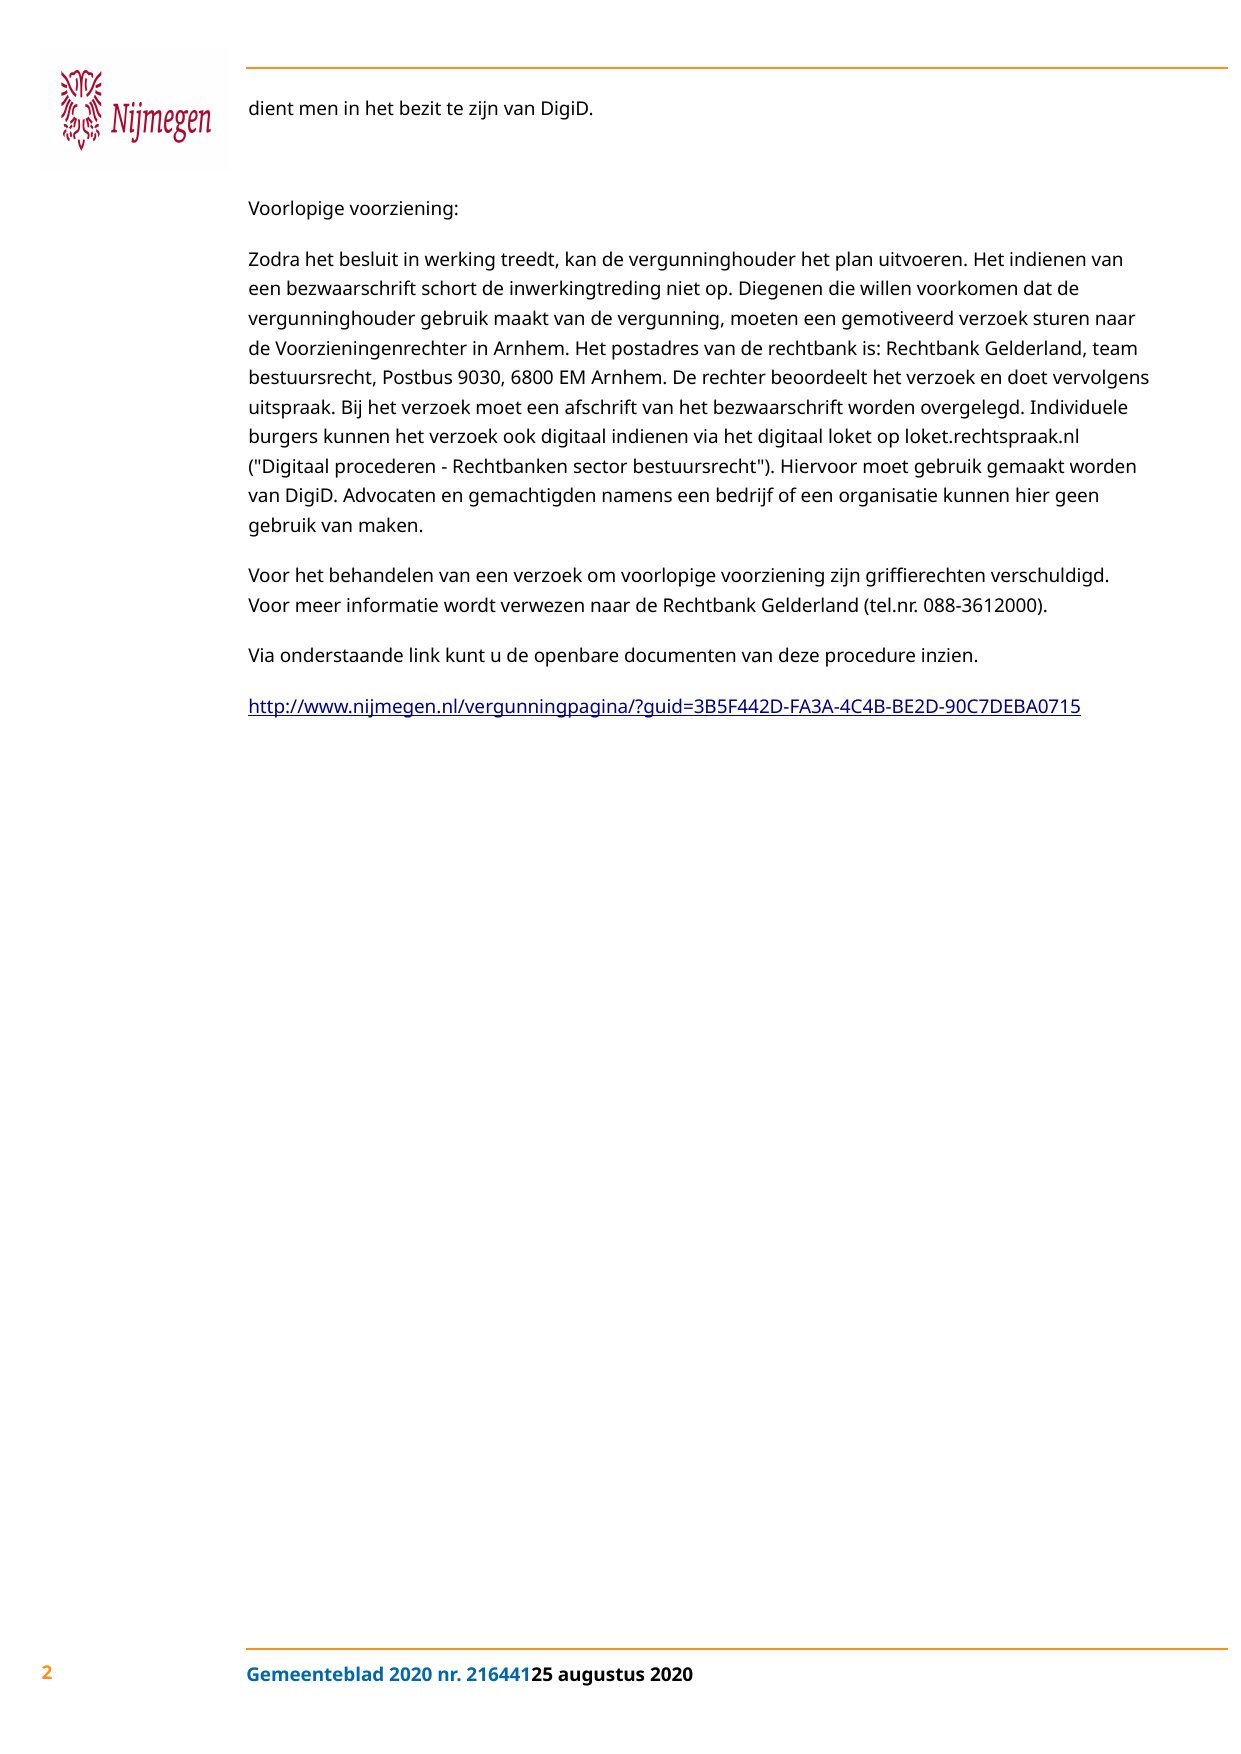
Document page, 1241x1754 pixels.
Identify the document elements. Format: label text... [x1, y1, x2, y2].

text http://www.nijmegen.nl/vergunningpagina/?guid=3B5F442D-FA3A-4C4B-BE2D-90C7DEBA0715 [248, 693, 1152, 719]
text Voorlopige voorziening: [248, 196, 1152, 221]
text Via onderstaande link kunt u de openbare documenten van deze procedure inzien. [248, 643, 1152, 668]
text Zodra het besluit in werking treedt, kan de vergunninghouder het plan uitvoeren. Het indienen van een bezwaarschrift schort de inwerkingtreding niet op. Diegenen die willen voorkomen dat de vergunninghouder gebruik maakt van de vergunning, moeten een gemotiveerd verzoek sturen naar de Voorzieningenrechter in Arnhem. Het postadres van de rechtbank is: Rechtbank Gelderland, team bestuursrecht, Postbus 9030, 6800 EM Arnhem. De rechter beoordeelt het verzoek en doet vervolgens uitspraak. Bij het verzoek moet een afschrift van het bezwaarschrift worden overgelegd. Individuele burgers kunnen het verzoek ook digitaal indienen via het digitaal loket op loket.rechtspraak.nl ("Digitaal procederen - Rechtbanken sector bestuursrecht"). Hiervoor moet gebruik gemaakt worden van DigiD. Advocaten en gemachtigden namens een bedrijf of een organisatie kunnen hier geen gebruik van maken. [248, 246, 1152, 538]
text Voor het behandelen van een verzoek om voorlopige voorziening zijn griffierechten verschuldigd. Voor meer informatie wordt verwezen naar de Rechtbank Gelderland (tel.nr. 088-3612000). [248, 563, 1152, 618]
picture [41, 47, 231, 172]
text dient men in het bezit te zijn van DigiD. [248, 95, 1152, 121]
